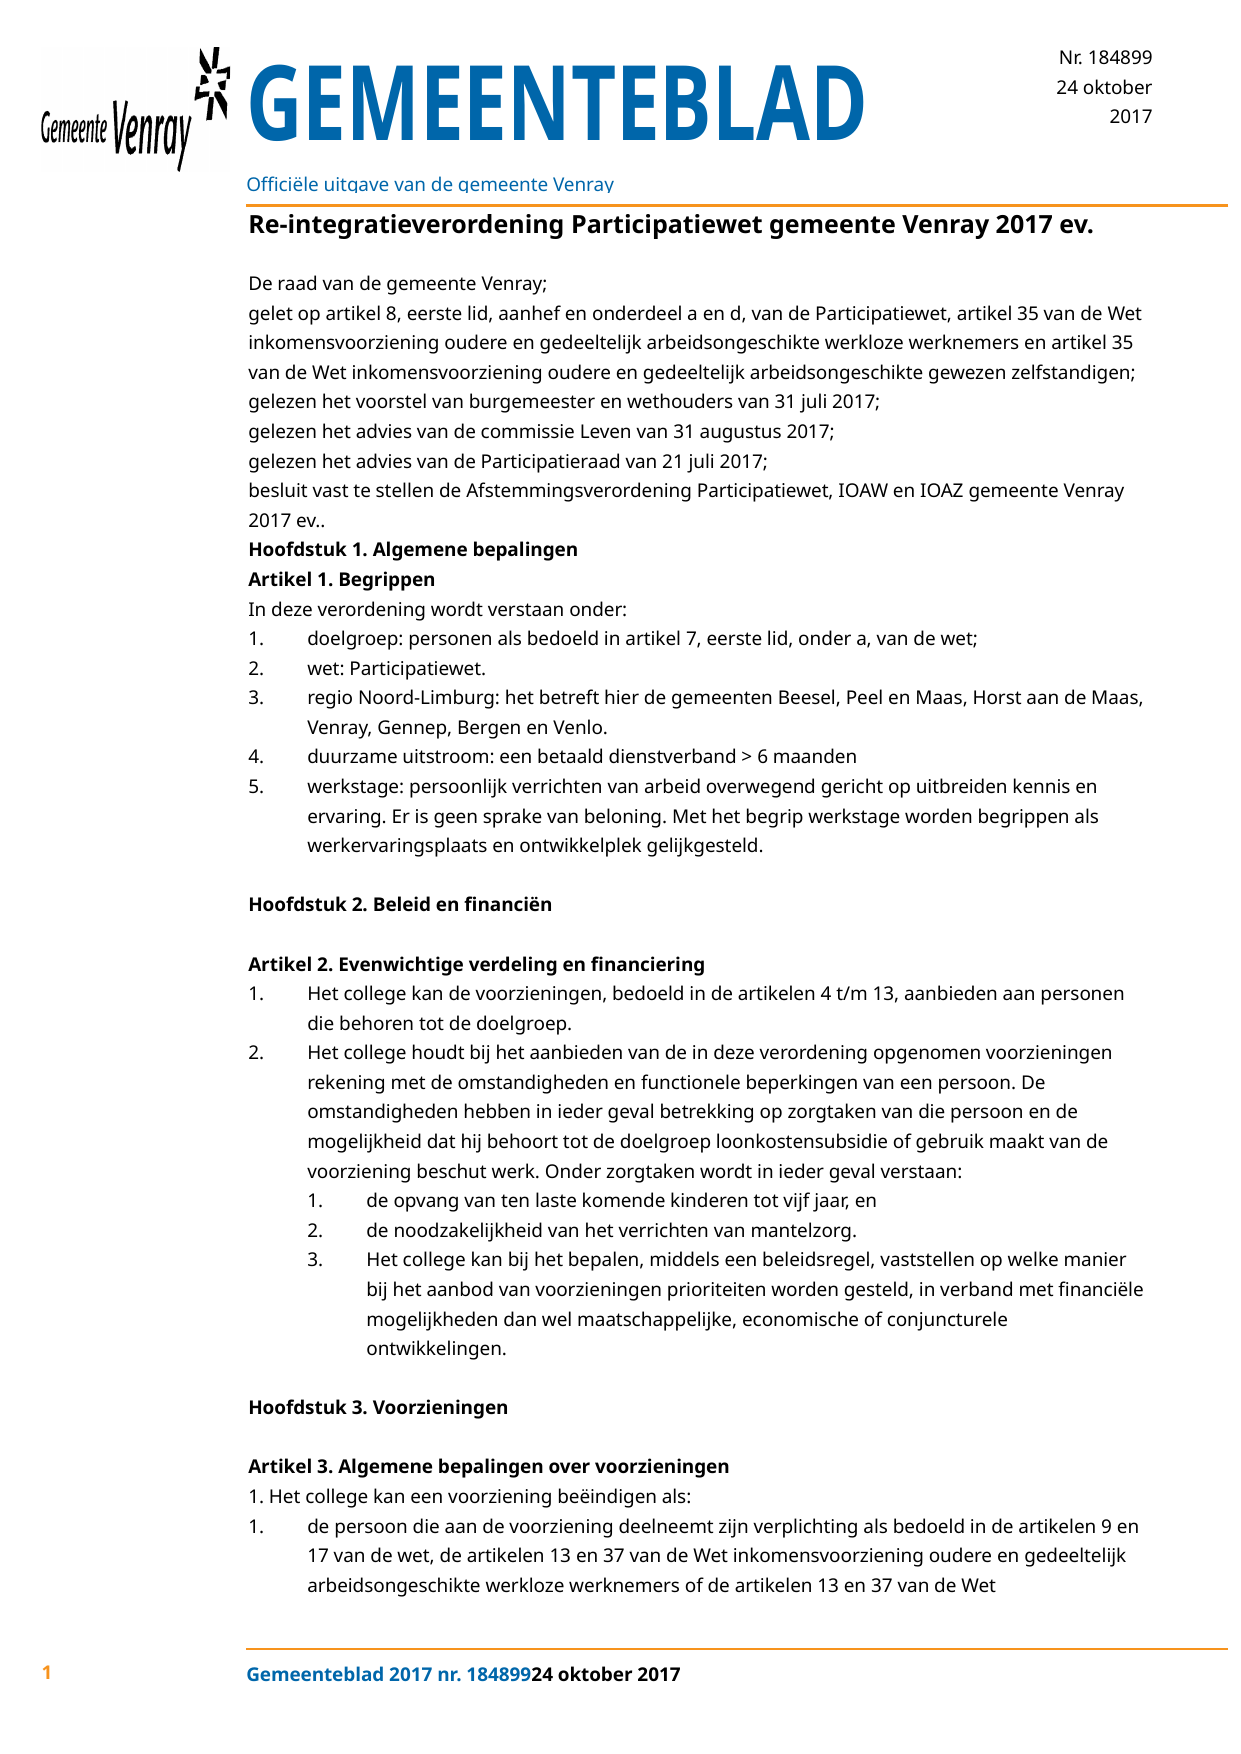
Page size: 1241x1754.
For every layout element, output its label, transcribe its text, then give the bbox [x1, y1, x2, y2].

list de opvang van ten laste komende kinderen tot vijf jaar, en [307, 1187, 1152, 1213]
text Artikel 3. Algemene bepalingen over voorzieningen [248, 1454, 1152, 1479]
text Artikel 2. Evenwichtige verdeling en financiering [248, 951, 1152, 976]
text Artikel 1. Begrippen [248, 566, 1152, 592]
list doelgroep: personen als bedoeld in artikel 7, eerste lid, onder a, van de wet; [248, 625, 1152, 651]
list Het college houdt bij het aanbieden van de in deze verordening opgenomen voorzieningen rekening met de omstandigheden en functionele beperkingen van een persoon. De omstandigheden hebben in ieder geval betrekking op zorgtaken van die persoon en de mogelijkheid dat hij behoort tot de doelgroep loonkostensubsidie of gebruik maakt van de voorziening beschut werk. Onder zorgtaken wordt in ieder geval verstaan: [248, 1039, 1152, 1183]
text In deze verordening wordt verstaan onder: [248, 596, 1152, 621]
text Hoofdstuk 1. Algemene bepalingen [248, 537, 1152, 562]
text Hoofdstuk 2. Beleid en financiën [248, 892, 1152, 917]
text gelezen het advies van de Participatieraad van 21 juli 2017; [248, 448, 1152, 473]
text 1. Het college kan een voorziening beëindigen als: [248, 1483, 1152, 1509]
list de persoon die aan de voorziening deelneemt zijn verplichting als bedoeld in de artikelen 9 en 17 van de wet, de artikelen 13 en 37 van de Wet inkomensvoorziening oudere en gedeeltelijk arbeidsongeschikte werkloze werknemers of de artikelen 13 en 37 van de Wet [248, 1513, 1152, 1598]
list de noodzakelijkheid van het verrichten van mantelzorg. [307, 1217, 1152, 1243]
text Re-integratieverordening Participatiewet gemeente Venray 2017 ev. [248, 207, 1152, 241]
text besluit vast te stellen de Afstemmingsverordening Participatiewet, IOAW en IOAZ gemeente Venray 2017 ev.. [248, 477, 1152, 533]
text De raad van de gemeente Venray; [248, 270, 1152, 296]
list regio Noord-Limburg: het betreft hier de gemeenten Beesel, Peel en Maas, Horst aan de Maas, Venray, Gennep, Bergen en Venlo. [248, 684, 1152, 740]
picture [41, 47, 231, 172]
list Het college kan bij het bepalen, middels een beleidsregel, vaststellen op welke manier bij het aanbod van voorzieningen prioriteiten worden gesteld, in verband met financiële mogelijkheden dan wel maatschappelijke, economische of conjuncturele ontwikkelingen. [307, 1247, 1152, 1361]
list duurzame uitstroom: een betaald dienstverband > 6 maanden [248, 744, 1152, 769]
text gelezen het advies van de commissie Leven van 31 augustus 2017; [248, 418, 1152, 444]
list Het college kan de voorzieningen, bedoeld in de artikelen 4 t/m 13, aanbieden aan personen die behoren tot de doelgroep. [248, 980, 1152, 1036]
list werkstage: persoonlijk verrichten van arbeid overwegend gericht op uitbreiden kennis en ervaring. Er is geen sprake van beloning. Met het begrip werkstage worden begrippen als werkervaringsplaats en ontwikkelplek gelijkgesteld. [248, 773, 1152, 858]
text gelet op artikel 8, eerste lid, aanhef en onderdeel a en d, van de Participatiewet, artikel 35 van de Wet inkomensvoorziening oudere en gedeeltelijk arbeidsongeschikte werkloze werknemers en artikel 35 van de Wet inkomensvoorziening oudere en gedeeltelijk arbeidsongeschikte gewezen zelfstandigen; [248, 300, 1152, 385]
list wet: Participatiewet. [248, 655, 1152, 681]
text Hoofdstuk 3. Voorzieningen [248, 1394, 1152, 1420]
text gelezen het voorstel van burgemeester en wethouders van 31 juli 2017; [248, 389, 1152, 414]
